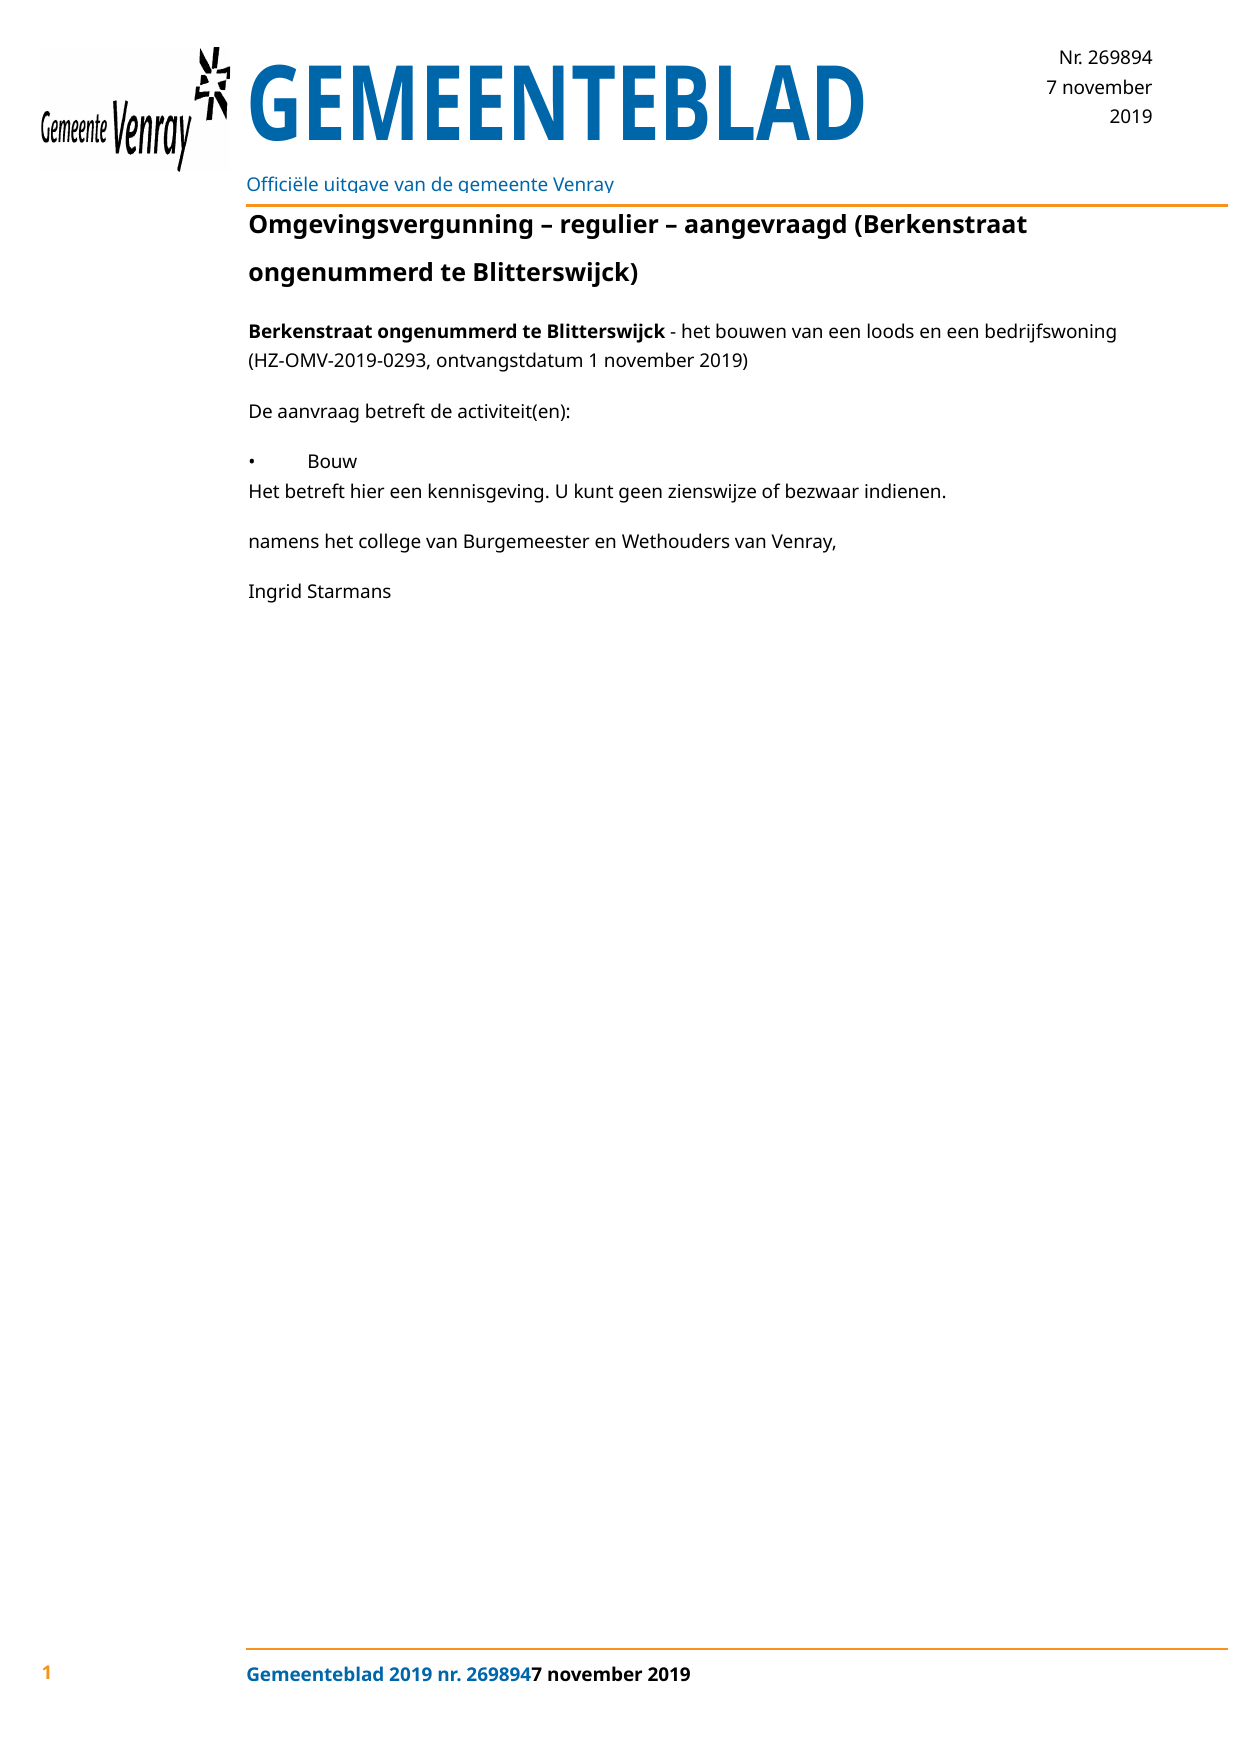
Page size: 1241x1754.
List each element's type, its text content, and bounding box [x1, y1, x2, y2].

picture [41, 47, 231, 172]
text Het betreft hier een kennisgeving. U kunt geen zienswijze of bezwaar indienen. [248, 478, 1152, 504]
text Berkenstraat ongenummerd te Blitterswijck - het bouwen van een loods en een bedrijfswoning (HZ-OMV-2019-0293, ontvangstdatum 1 november 2019) [248, 318, 1152, 373]
list Bouw [248, 448, 1152, 474]
text De aanvraag betreft de activiteit(en): [248, 398, 1152, 424]
text namens het college van Burgemeester en Wethouders van Venray, [248, 528, 1152, 554]
text Ingrid Starmans [248, 579, 1152, 604]
text Omgevingsvergunning – regulier – aangevraagd (Berkenstraat ongenummerd te Blitterswijck) [248, 207, 1152, 288]
